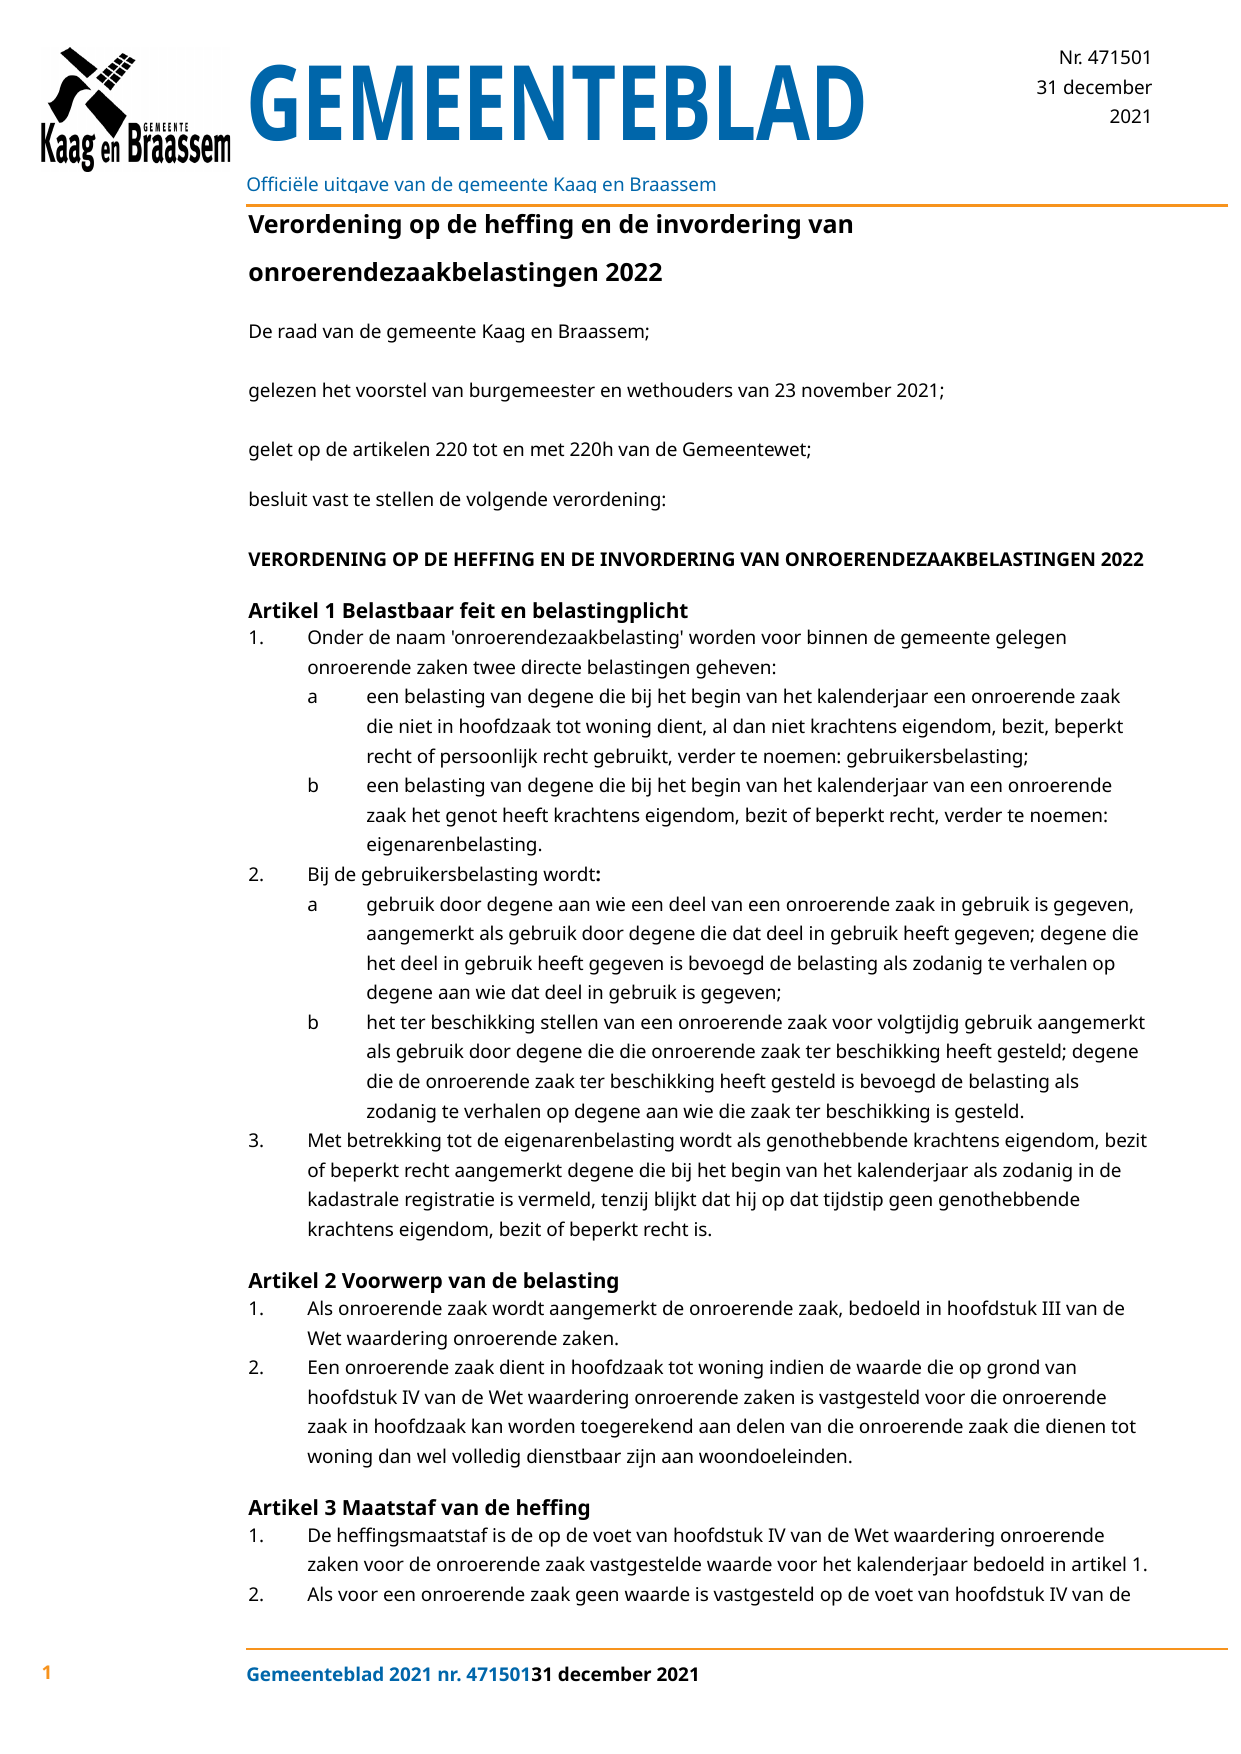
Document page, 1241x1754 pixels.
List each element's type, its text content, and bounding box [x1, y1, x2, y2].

list Met betrekking tot de eigenarenbelasting wordt als genothebbende krachtens eigendom, bezit of beperkt recht aangemerkt degene die bij het begin van het kalenderjaar als zodanig in de kadastrale registratie is vermeld, tenzij blijkt dat hij op dat tijdstip geen genothebbende krachtens eigendom, bezit of beperkt recht is. [248, 1127, 1152, 1242]
list Als onroerende zaak wordt aangemerkt de onroerende zaak, bedoeld in hoofdstuk III van de Wet waardering onroerende zaken. [248, 1295, 1152, 1350]
text Artikel 2 Voorwerp van de belasting [248, 1267, 1152, 1295]
list De heffingsmaatstaf is de op de voet van hoofdstuk IV van de Wet waardering onroerende zaken voor de onroerende zaak vastgestelde waarde voor het kalenderjaar bedoeld in artikel 1. [248, 1522, 1152, 1577]
picture [41, 47, 231, 172]
text De raad van de gemeente Kaag en Braassem; [248, 318, 1152, 344]
list een belasting van degene die bij het begin van het kalenderjaar een onroerende zaak die niet in hoofdzaak tot woning dient, al dan niet krachtens eigendom, bezit, beperkt recht of persoonlijk recht gebruikt, verder te noemen: gebruikersbelasting; [307, 684, 1152, 769]
text Verordening op de heffing en de invordering van onroerendezaakbelastingen 2022 [248, 207, 1152, 288]
text Artikel 1 Belastbaar feit en belastingplicht [248, 596, 1152, 624]
text gelezen het voorstel van burgemeester en wethouders van 23 november 2021; [248, 377, 1152, 403]
list gebruik door degene aan wie een deel van een onroerende zaak in gebruik is gegeven, aangemerkt als gebruik door degene die dat deel in gebruik heeft gegeven; degene die het deel in gebruik heeft gegeven is bevoegd de belasting als zodanig te verhalen op degene aan wie dat deel in gebruik is gegeven; [307, 891, 1152, 1005]
list Als voor een onroerende zaak geen waarde is vastgesteld op de voet van hoofdstuk IV van de [248, 1581, 1152, 1607]
text besluit vast te stellen de volgende verordening: [248, 487, 1152, 512]
text Artikel 3 Maatstaf van de heffing [248, 1493, 1152, 1522]
list Onder de naam 'onroerendezaakbelasting' worden voor binnen de gemeente gelegen onroerende zaken twee directe belastingen geheven: [248, 624, 1152, 680]
list Bij de gebruikersbelasting wordt: [248, 861, 1152, 887]
list Een onroerende zaak dient in hoofdzaak tot woning indien de waarde die op grond van hoofdstuk IV van de Wet waardering onroerende zaken is vastgesteld voor die onroerende zaak in hoofdzaak kan worden toegerekend aan delen van die onroerende zaak die dienen tot woning dan wel volledig dienstbaar zijn aan woondoeleinden. [248, 1354, 1152, 1469]
text gelet op de artikelen 220 tot en met 220h van de Gemeentewet; [248, 436, 1152, 462]
list het ter beschikking stellen van een onroerende zaak voor volgtijdig gebruik aangemerkt als gebruik door degene die die onroerende zaak ter beschikking heeft gesteld; degene die de onroerende zaak ter beschikking heeft gesteld is bevoegd de belasting als zodanig te verhalen op degene aan wie die zaak ter beschikking is gesteld. [307, 1009, 1152, 1124]
list een belasting van degene die bij het begin van het kalenderjaar van een onroerende zaak het genot heeft krachtens eigendom, bezit of beperkt recht, verder te noemen: eigenarenbelasting. [307, 772, 1152, 857]
text VERORDENING OP DE HEFFING EN DE INVORDERING VAN ONROERENDEZAAKBELASTINGEN 2022 [248, 546, 1152, 571]
